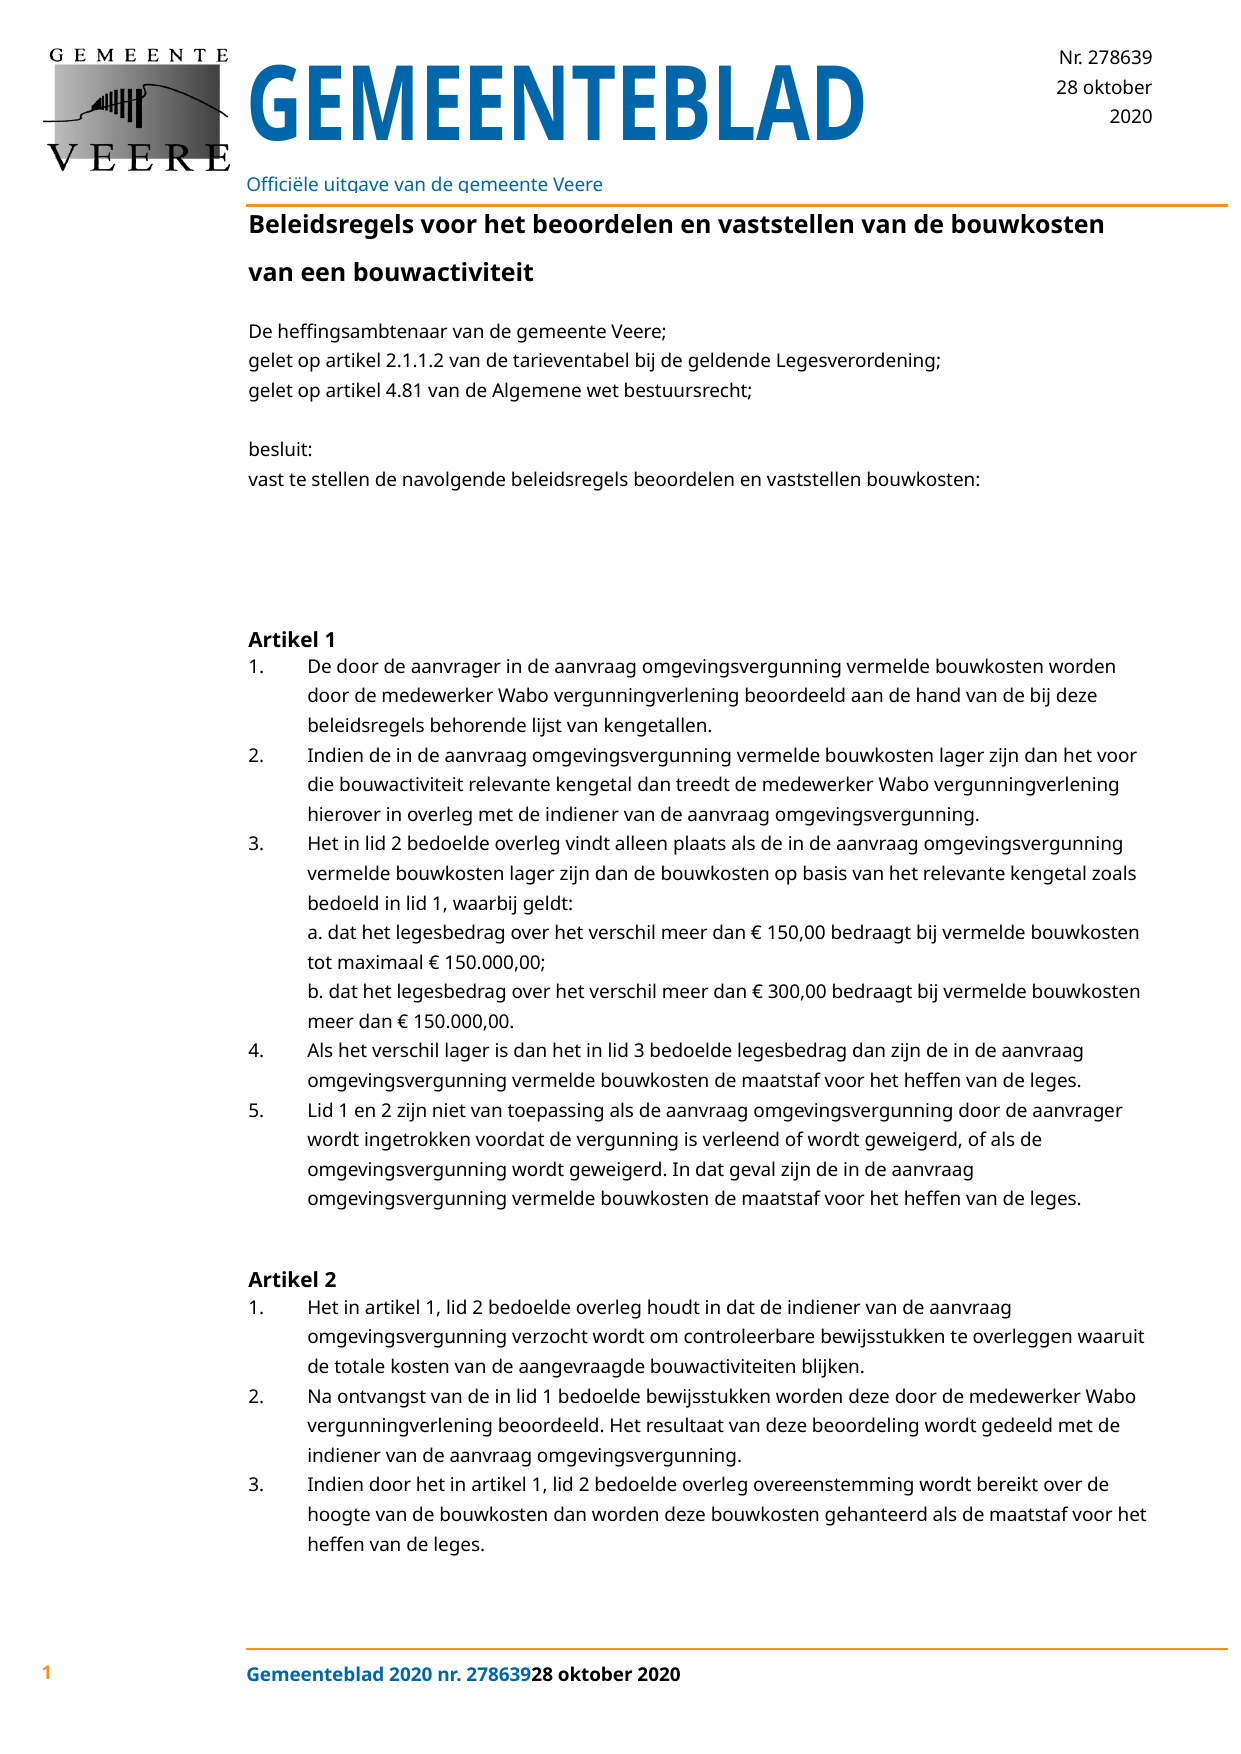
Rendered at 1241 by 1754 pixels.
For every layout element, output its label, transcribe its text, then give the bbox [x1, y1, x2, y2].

list Indien door het in artikel 1, lid 2 bedoelde overleg overeenstemming wordt bereikt over de hoogte van de bouwkosten dan worden deze bouwkosten gehanteerd als de maatstaf voor het heffen van de leges. [248, 1472, 1152, 1556]
list Het in lid 2 bedoelde overleg vindt alleen plaats als de in de aanvraag omgevingsvergunning vermelde bouwkosten lager zijn dan de bouwkosten op basis van het relevante kengetal zoals bedoeld in lid 1, waarbij geldt: [248, 831, 1152, 916]
list Het in artikel 1, lid 2 bedoelde overleg houdt in dat de indiener van de aanvraag omgevingsvergunning verzocht wordt om controleerbare bewijsstukken te overleggen waaruit de totale kosten van de aangevraagde bouwactiviteiten blijken. [248, 1294, 1152, 1379]
list Lid 1 en 2 zijn niet van toepassing als de aanvraag omgevingsvergunning door de aanvrager wordt ingetrokken voordat de vergunning is verleend of wordt geweigerd, of als de omgevingsvergunning wordt geweigerd. In dat geval zijn de in de aanvraag omgevingsvergunning vermelde bouwkosten de maatstaf voor het heffen van de leges. [248, 1097, 1152, 1211]
list Indien de in de aanvraag omgevingsvergunning vermelde bouwkosten lager zijn dan het voor die bouwactiviteit relevante kengetal dan treedt de medewerker Wabo vergunningverlening hierover in overleg met de indiener van de aanvraag omgevingsvergunning. [248, 742, 1152, 827]
text Artikel 1 [248, 625, 1152, 653]
list De door de aanvrager in de aanvraag omgevingsvergunning vermelde bouwkosten worden door de medewerker Wabo vergunningverlening beoordeeld aan de hand van de bij deze beleidsregels behorende lijst van kengetallen. [248, 653, 1152, 738]
list b. dat het legesbedrag over het verschil meer dan € 300,00 bedraagt bij vermelde bouwkosten meer dan € 150.000,00. [248, 978, 1152, 1034]
list Als het verschil lager is dan het in lid 3 bedoelde legesbedrag dan zijn de in de aanvraag omgevingsvergunning vermelde bouwkosten de maatstaf voor het heffen van de leges. [248, 1038, 1152, 1093]
text Artikel 2 [248, 1266, 1152, 1294]
list a. dat het legesbedrag over het verschil meer dan € 150,00 bedraagt bij vermelde bouwkosten tot maximaal € 150.000,00; [248, 919, 1152, 975]
text vast te stellen de navolgende beleidsregels beoordelen en vaststellen bouwkosten: [248, 466, 1152, 492]
text gelet op artikel 2.1.1.2 van de tarieventabel bij de geldende Legesverordening; [248, 347, 1152, 373]
text Beleidsregels voor het beoordelen en vaststellen van de bouwkosten van een bouwactiviteit [248, 207, 1152, 288]
list Na ontvangst van de in lid 1 bedoelde bewijsstukken worden deze door de medewerker Wabo vergunningverlening beoordeeld. Het resultaat van deze beoordeling wordt gedeeld met de indiener van de aanvraag omgevingsvergunning. [248, 1383, 1152, 1468]
text gelet op artikel 4.81 van de Algemene wet bestuursrecht; [248, 377, 1152, 403]
text besluit: [248, 436, 1152, 462]
text De heffingsambtenaar van de gemeente Veere; [248, 318, 1152, 344]
picture [41, 47, 231, 172]
